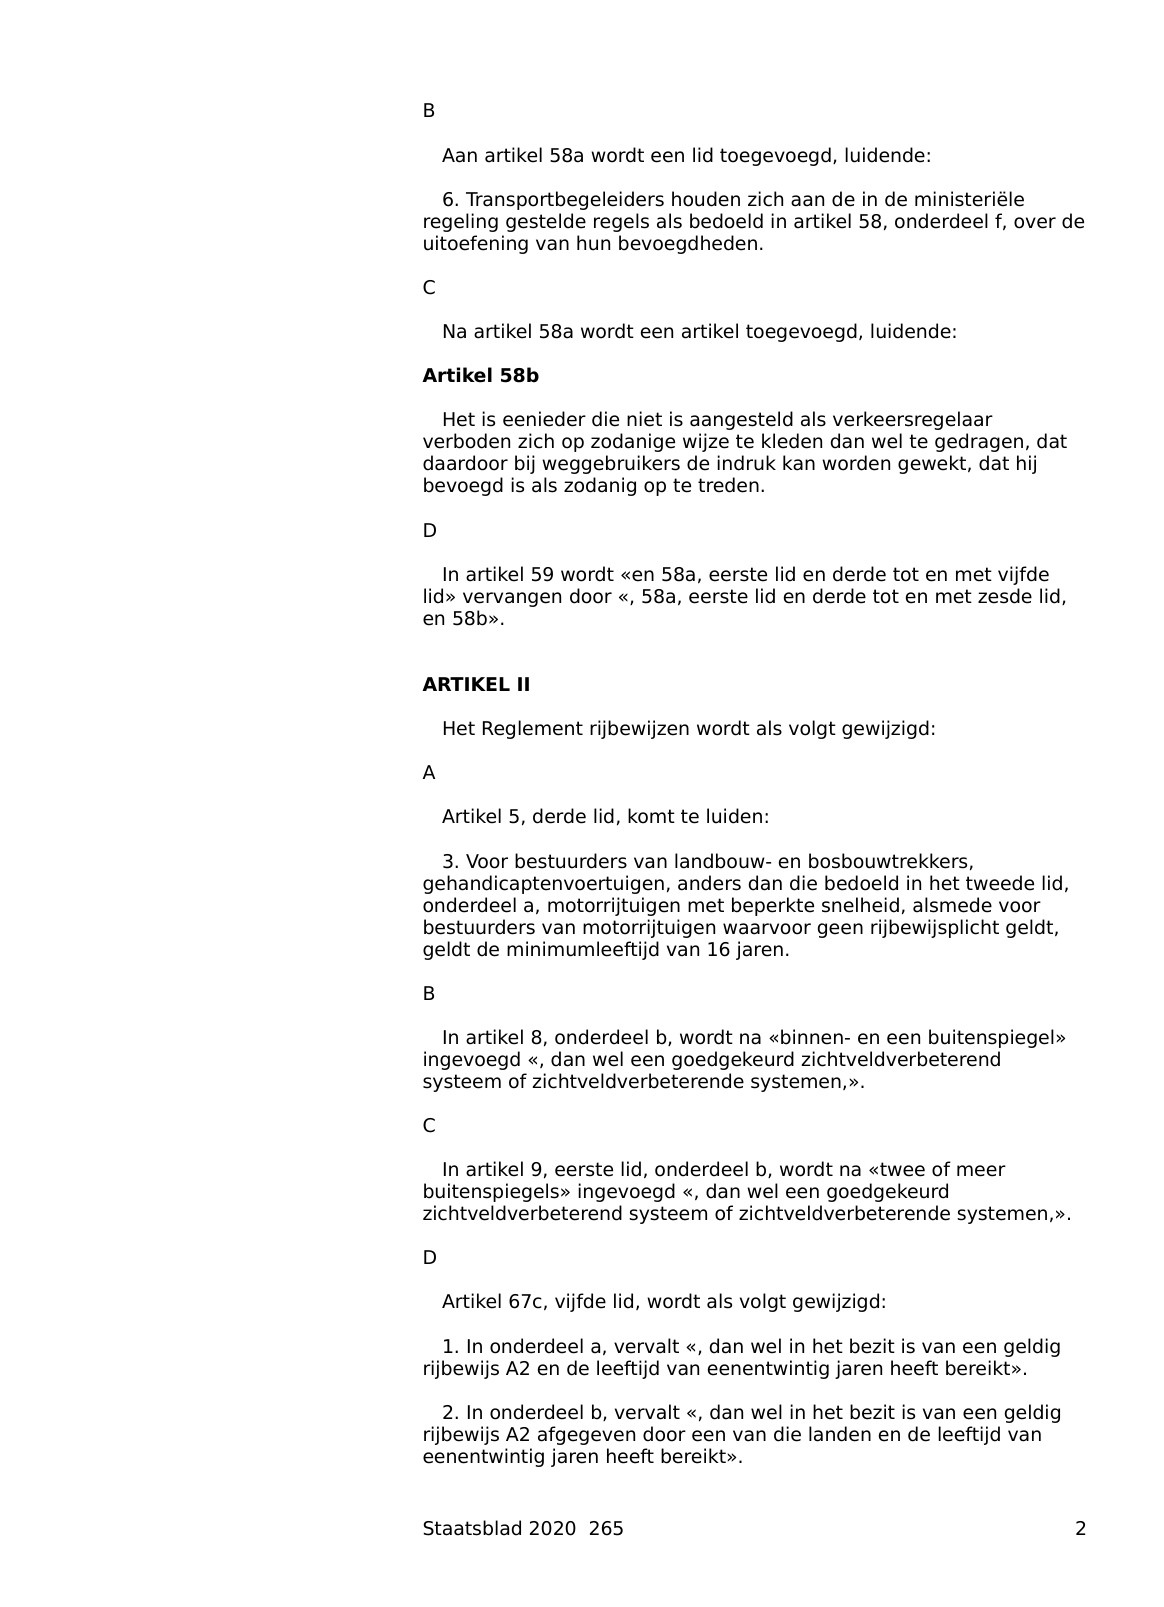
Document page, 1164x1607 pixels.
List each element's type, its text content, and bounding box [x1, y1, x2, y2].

subtitle Artikel 58b [422, 365, 1087, 387]
text C [422, 1115, 1087, 1137]
text Artikel 5, derde lid, komt te luiden: [422, 806, 1087, 828]
text 3. Voor bestuurders van landbouw- en bosbouwtrekkers, gehandicaptenvoertuigen, anders dan die bedoeld in het tweede lid, onderdeel a, motorrijtuigen met beperkte snelheid, alsmede voor bestuurders van motorrijtuigen waarvoor geen rijbewijsplicht geldt, geldt de minimumleeftijd van 16 jaren. [422, 851, 1087, 961]
text B [422, 983, 1087, 1005]
text Aan artikel 58a wordt een lid toegevoegd, luidende: [422, 144, 1087, 167]
text C [422, 277, 1087, 299]
text 2. In onderdeel b, vervalt «, dan wel in het bezit is van een geldig rijbewijs A2 afgegeven door een van die landen en de leeftijd van eenentwintig jaren heeft bereikt». [422, 1402, 1087, 1468]
text In artikel 8, onderdeel b, wordt na «binnen- en een buitenspiegel» ingevoegd «, dan wel een goedgekeurd zichtveldverbeterend systeem of zichtveldverbeterende systemen,». [422, 1027, 1087, 1093]
text Artikel 67c, vijfde lid, wordt als volgt gewijzigd: [422, 1291, 1087, 1313]
text 1. In onderdeel a, vervalt «, dan wel in het bezit is van een geldig rijbewijs A2 en de leeftijd van eenentwintig jaren heeft bereikt». [422, 1336, 1087, 1379]
text Na artikel 58a wordt een artikel toegevoegd, luidende: [422, 321, 1087, 343]
subtitle ARTIKEL II [422, 674, 1087, 696]
text A [422, 762, 1087, 784]
text D [422, 1247, 1087, 1269]
text Het Reglement rijbewijzen wordt als volgt gewijzigd: [422, 718, 1087, 740]
text 6. Transportbegeleiders houden zich aan de in de ministeriële regeling gestelde regels als bedoeld in artikel 58, onderdeel f, over de uitoefening van hun bevoegdheden. [422, 189, 1087, 255]
text In artikel 59 wordt «en 58a, eerste lid en derde tot en met vijfde lid» vervangen door «, 58a, eerste lid en derde tot en met zesde lid, en 58b». [422, 564, 1087, 629]
text D [422, 519, 1087, 541]
text Het is eenieder die niet is aangesteld als verkeersregelaar verboden zich op zodanige wijze te kleden dan wel te gedragen, dat daardoor bij weggebruikers de indruk kan worden gewekt, dat hij bevoegd is als zodanig op te treden. [422, 409, 1087, 497]
text In artikel 9, eerste lid, onderdeel b, wordt na «twee of meer buitenspiegels» ingevoegd «, dan wel een goedgekeurd zichtveldverbeterend systeem of zichtveldverbeterende systemen,». [422, 1159, 1087, 1225]
text B [422, 100, 1087, 122]
